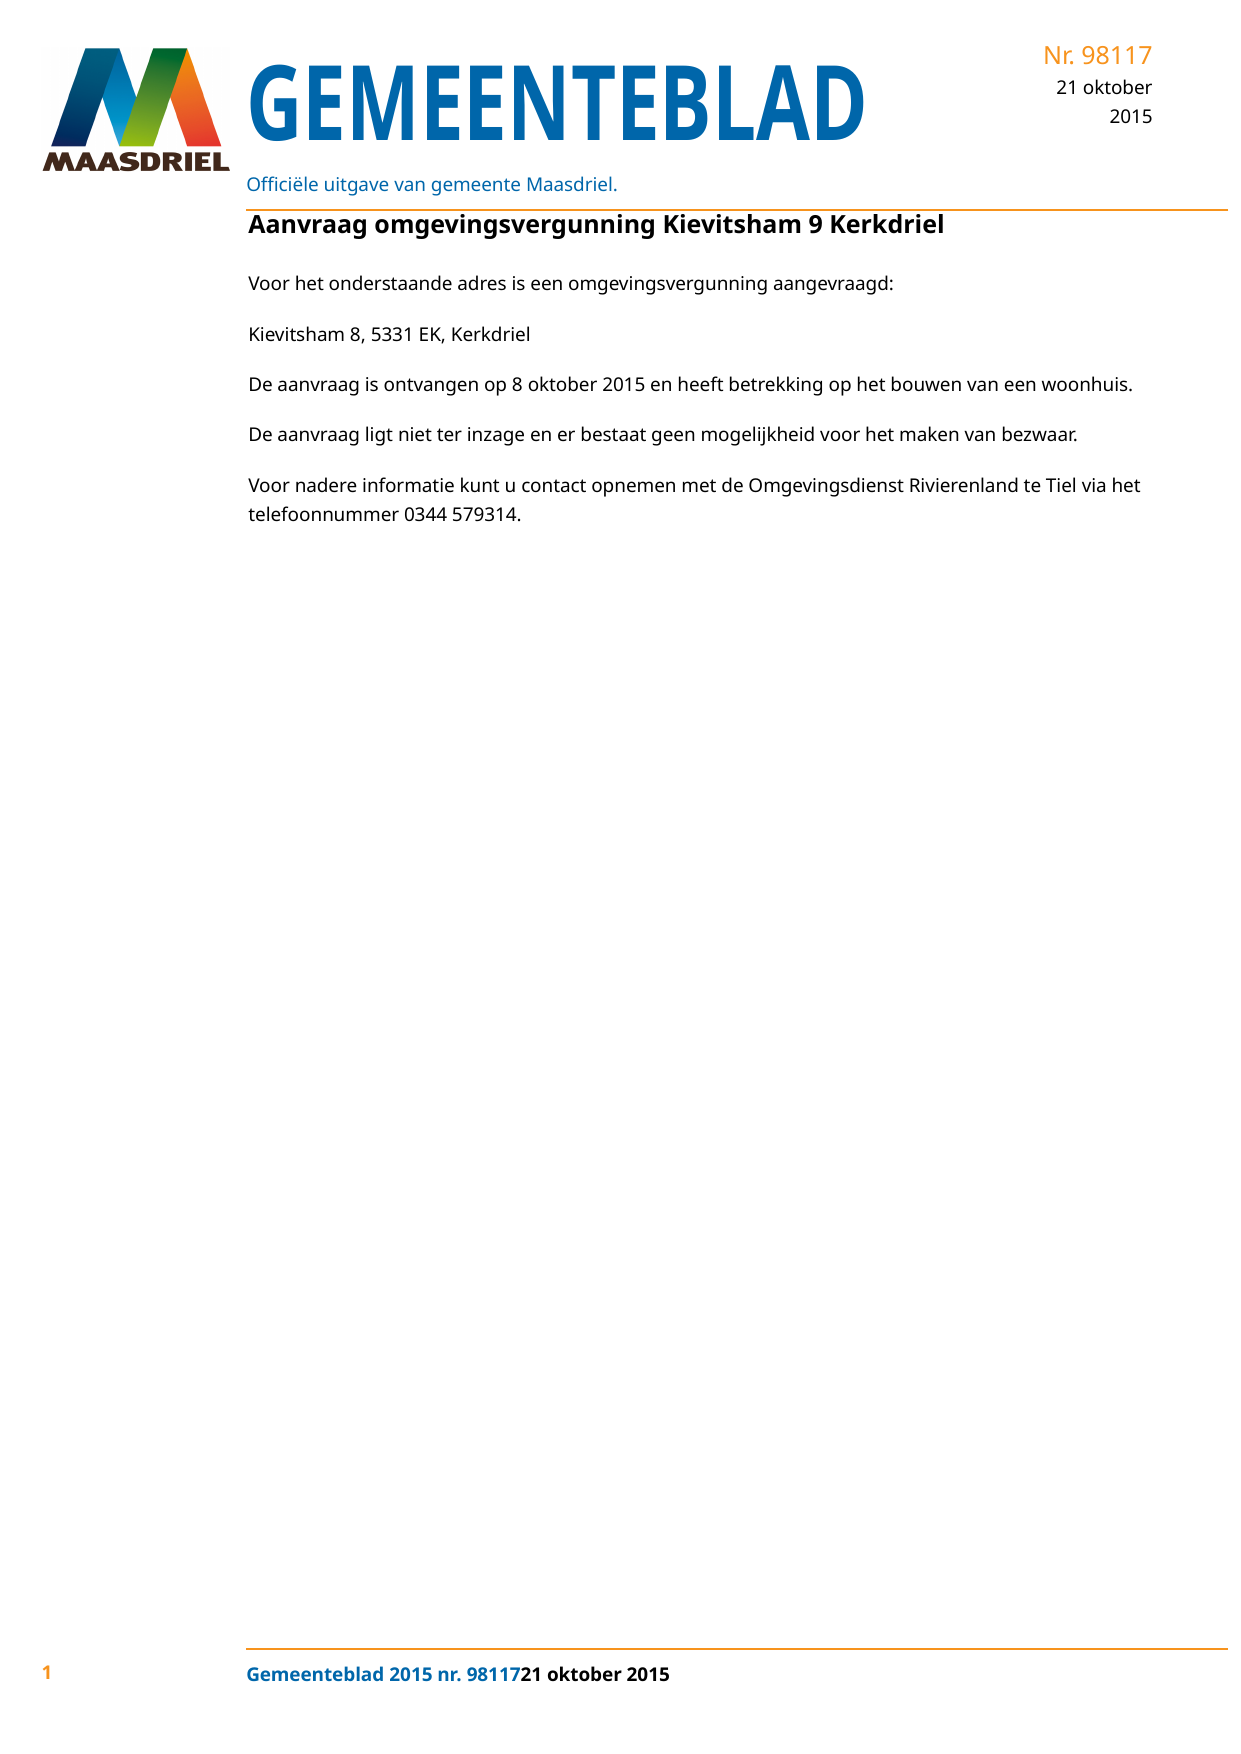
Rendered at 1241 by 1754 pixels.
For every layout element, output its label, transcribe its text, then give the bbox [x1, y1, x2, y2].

picture [41, 47, 231, 172]
text De aanvraag is ontvangen op 8 oktober 2015 en heeft betrekking op het bouwen van een woonhuis. [248, 371, 1152, 397]
text Voor het onderstaande adres is een omgevingsvergunning aangevraagd: [248, 270, 1152, 296]
text De aanvraag ligt niet ter inzage en er bestaat geen mogelijkheid voor het maken van bezwaar. [248, 422, 1152, 447]
text Voor nadere informatie kunt u contact opnemen met de Omgevingsdienst Rivierenland te Tiel via het telefoonnummer 0344 579314. [248, 472, 1152, 527]
text Aanvraag omgevingsvergunning Kievitsham 9 Kerkdriel [248, 211, 1152, 241]
text Kievitsham 8, 5331 EK, Kerkdriel [248, 321, 1152, 346]
